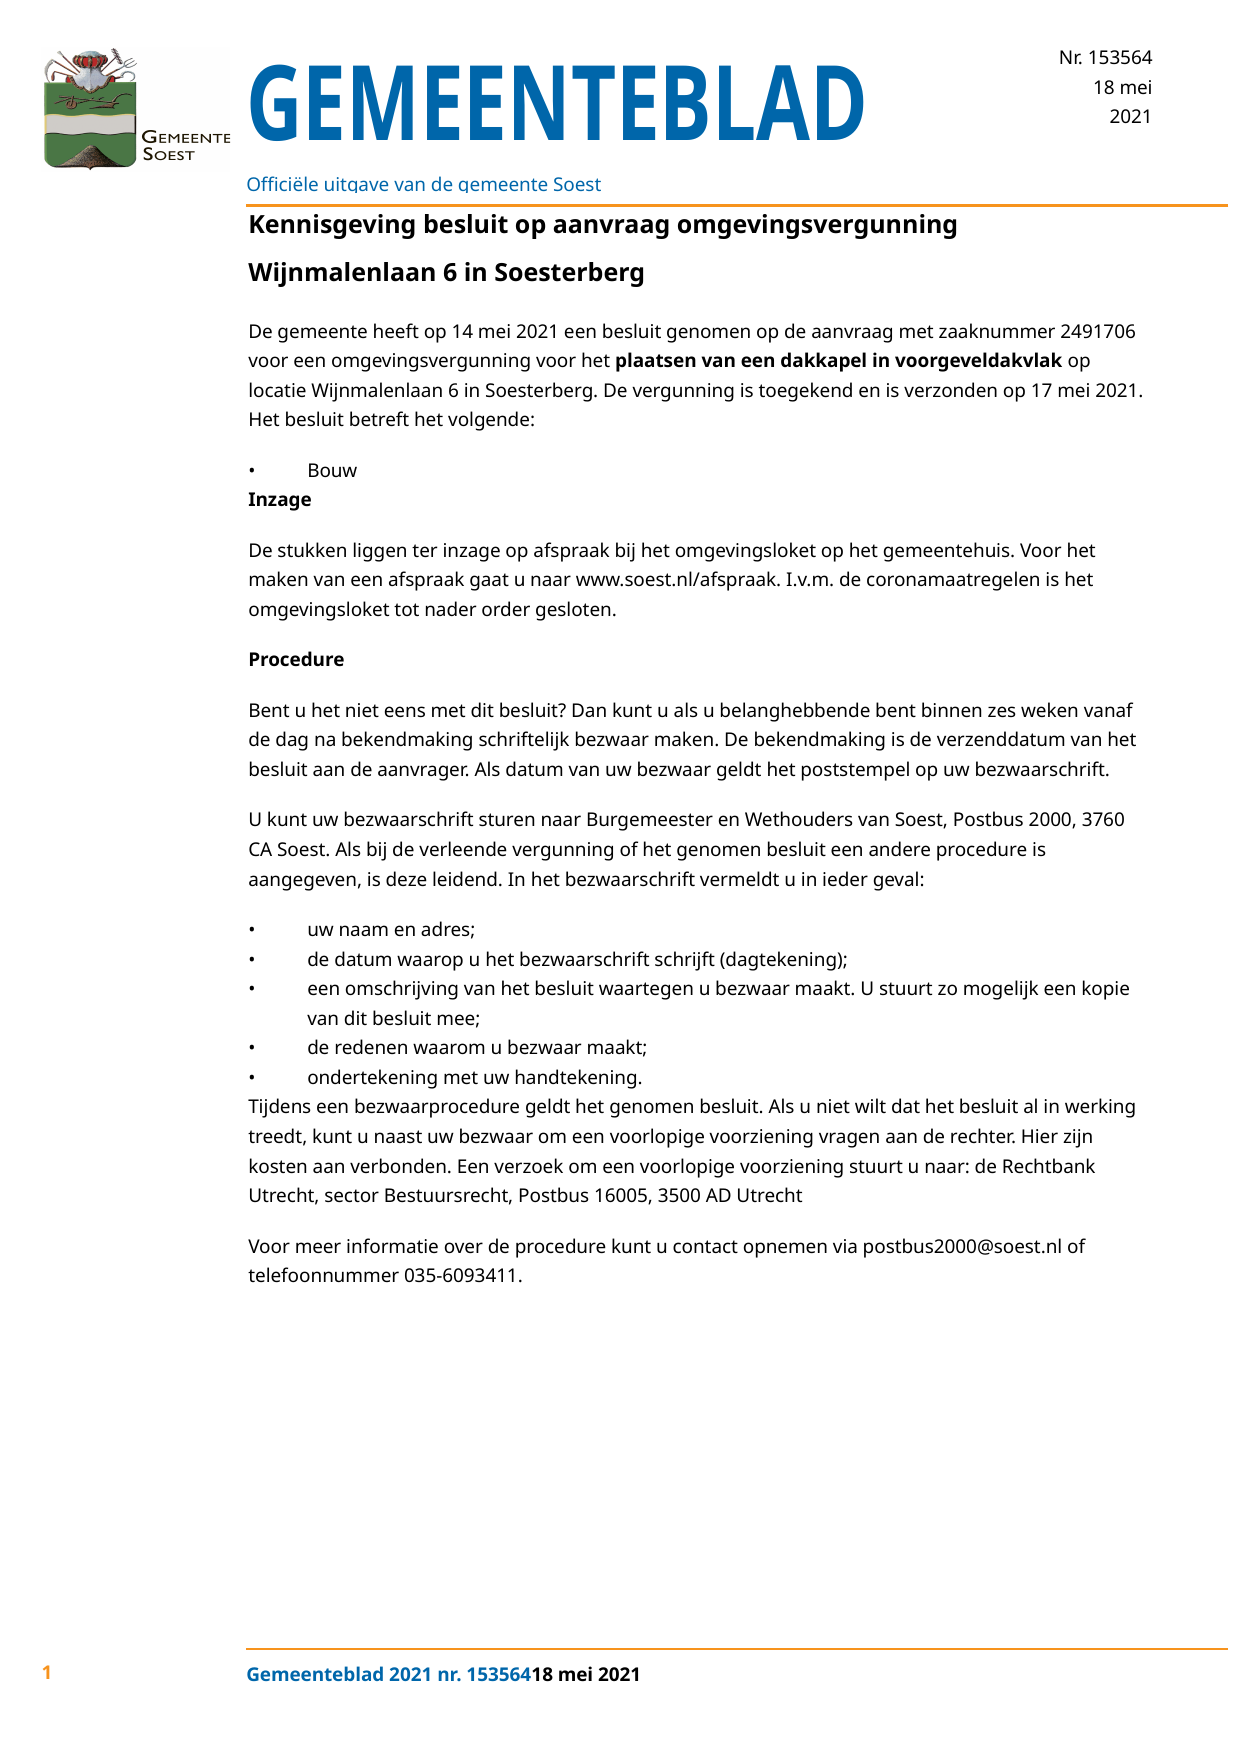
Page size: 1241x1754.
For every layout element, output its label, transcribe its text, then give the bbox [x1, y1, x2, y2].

text De stukken liggen ter inzage op afspraak bij het omgevingsloket op het gemeentehuis. Voor het maken van een afspraak gaat u naar www.soest.nl/afspraak. I.v.m. de coronamaatregelen is het omgevingsloket tot nader order gesloten. [248, 537, 1152, 622]
text Bent u het niet eens met dit besluit? Dan kunt u als u belanghebbende bent binnen zes weken vanaf de dag na bekendmaking schriftelijk bezwaar maken. De bekendmaking is de verzenddatum van het besluit aan de aanvrager. Als datum van uw bezwaar geldt het poststempel op uw bezwaarschrift. [248, 697, 1152, 782]
text Procedure [248, 647, 1152, 672]
list de redenen waarom u bezwaar maakt; [248, 1034, 1152, 1060]
list Bouw [248, 457, 1152, 483]
list uw naam en adres; [248, 916, 1152, 942]
text Tijdens een bezwaarprocedure geldt het genomen besluit. Als u niet wilt dat het besluit al in werking treedt, kunt u naast uw bezwaar om een voorlopige voorziening vragen aan de rechter. Hier zijn kosten aan verbonden. Een verzoek om een voorlopige voorziening stuurt u naar: de Rechtbank Utrecht, sector Bestuursrecht, Postbus 16005, 3500 AD Utrecht [248, 1094, 1152, 1208]
list de datum waarop u het bezwaarschrift schrijft (dagtekening); [248, 946, 1152, 972]
text U kunt uw bezwaarschrift sturen naar Burgemeester en Wethouders van Soest, Postbus 2000, 3760 CA Soest. Als bij de verleende vergunning of het genomen besluit een andere procedure is aangegeven, is deze leidend. In het bezwaarschrift vermeldt u in ieder geval: [248, 807, 1152, 892]
text Inzage [248, 487, 1152, 512]
list ondertekening met uw handtekening. [248, 1064, 1152, 1090]
text Voor meer informatie over de procedure kunt u contact opnemen via postbus2000@soest.nl of telefoonnummer 035-6093411. [248, 1233, 1152, 1288]
list een omschrijving van het besluit waartegen u bezwaar maakt. U stuurt zo mogelijk een kopie van dit besluit mee; [248, 975, 1152, 1031]
text Kennisgeving besluit op aanvraag omgevingsvergunning Wijnmalenlaan 6 in Soesterberg [248, 207, 1152, 288]
text De gemeente heeft op 14 mei 2021 een besluit genomen op de aanvraag met zaaknummer 2491706 voor een omgevingsvergunning voor het plaatsen van een dakkapel in voorgeveldakvlak op locatie Wijnmalenlaan 6 in Soesterberg. De vergunning is toegekend en is verzonden op 17 mei 2021. Het besluit betreft het volgende: [248, 318, 1152, 432]
picture [41, 47, 231, 172]
